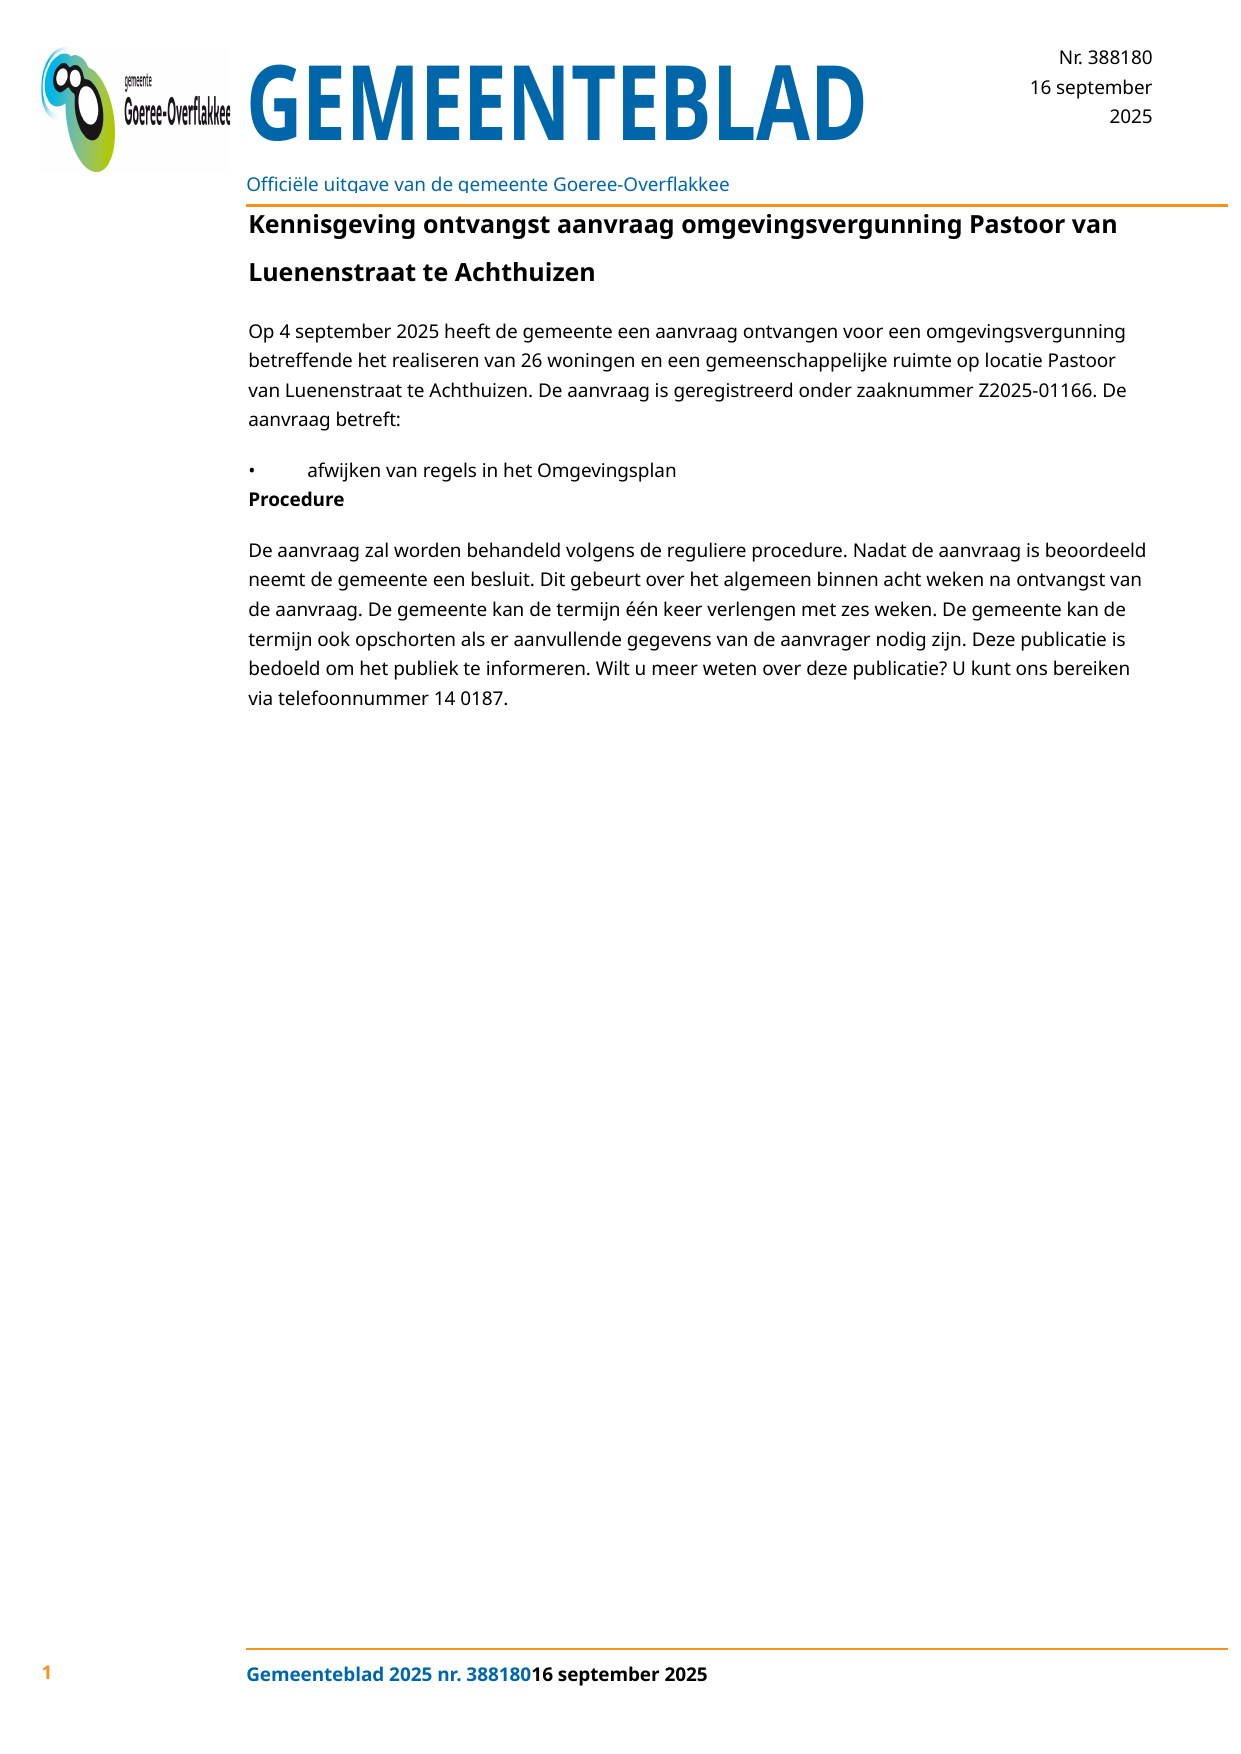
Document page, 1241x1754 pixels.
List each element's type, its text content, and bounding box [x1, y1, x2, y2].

text Op 4 september 2025 heeft de gemeente een aanvraag ontvangen voor een omgevingsvergunning betreffende het realiseren van 26 woningen en een gemeenschappelijke ruimte op locatie Pastoor van Luenenstraat te Achthuizen. De aanvraag is geregistreerd onder zaaknummer Z2025-01166. De aanvraag betreft: [248, 318, 1152, 432]
list afwijken van regels in het Omgevingsplan [248, 457, 1152, 483]
text De aanvraag zal worden behandeld volgens de reguliere procedure. Nadat de aanvraag is beoordeeld neemt de gemeente een besluit. Dit gebeurt over het algemeen binnen acht weken na ontvangst van de aanvraag. De gemeente kan de termijn één keer verlengen met zes weken. De gemeente kan de termijn ook opschorten als er aanvullende gegevens van de aanvrager nodig zijn. Deze publicatie is bedoeld om het publiek te informeren. Wilt u meer weten over deze publicatie? U kunt ons bereiken via telefoonnummer 14 0187. [248, 537, 1152, 711]
picture [41, 47, 231, 172]
text Procedure [248, 487, 1152, 512]
text Kennisgeving ontvangst aanvraag omgevingsvergunning Pastoor van Luenenstraat te Achthuizen [248, 207, 1152, 288]
